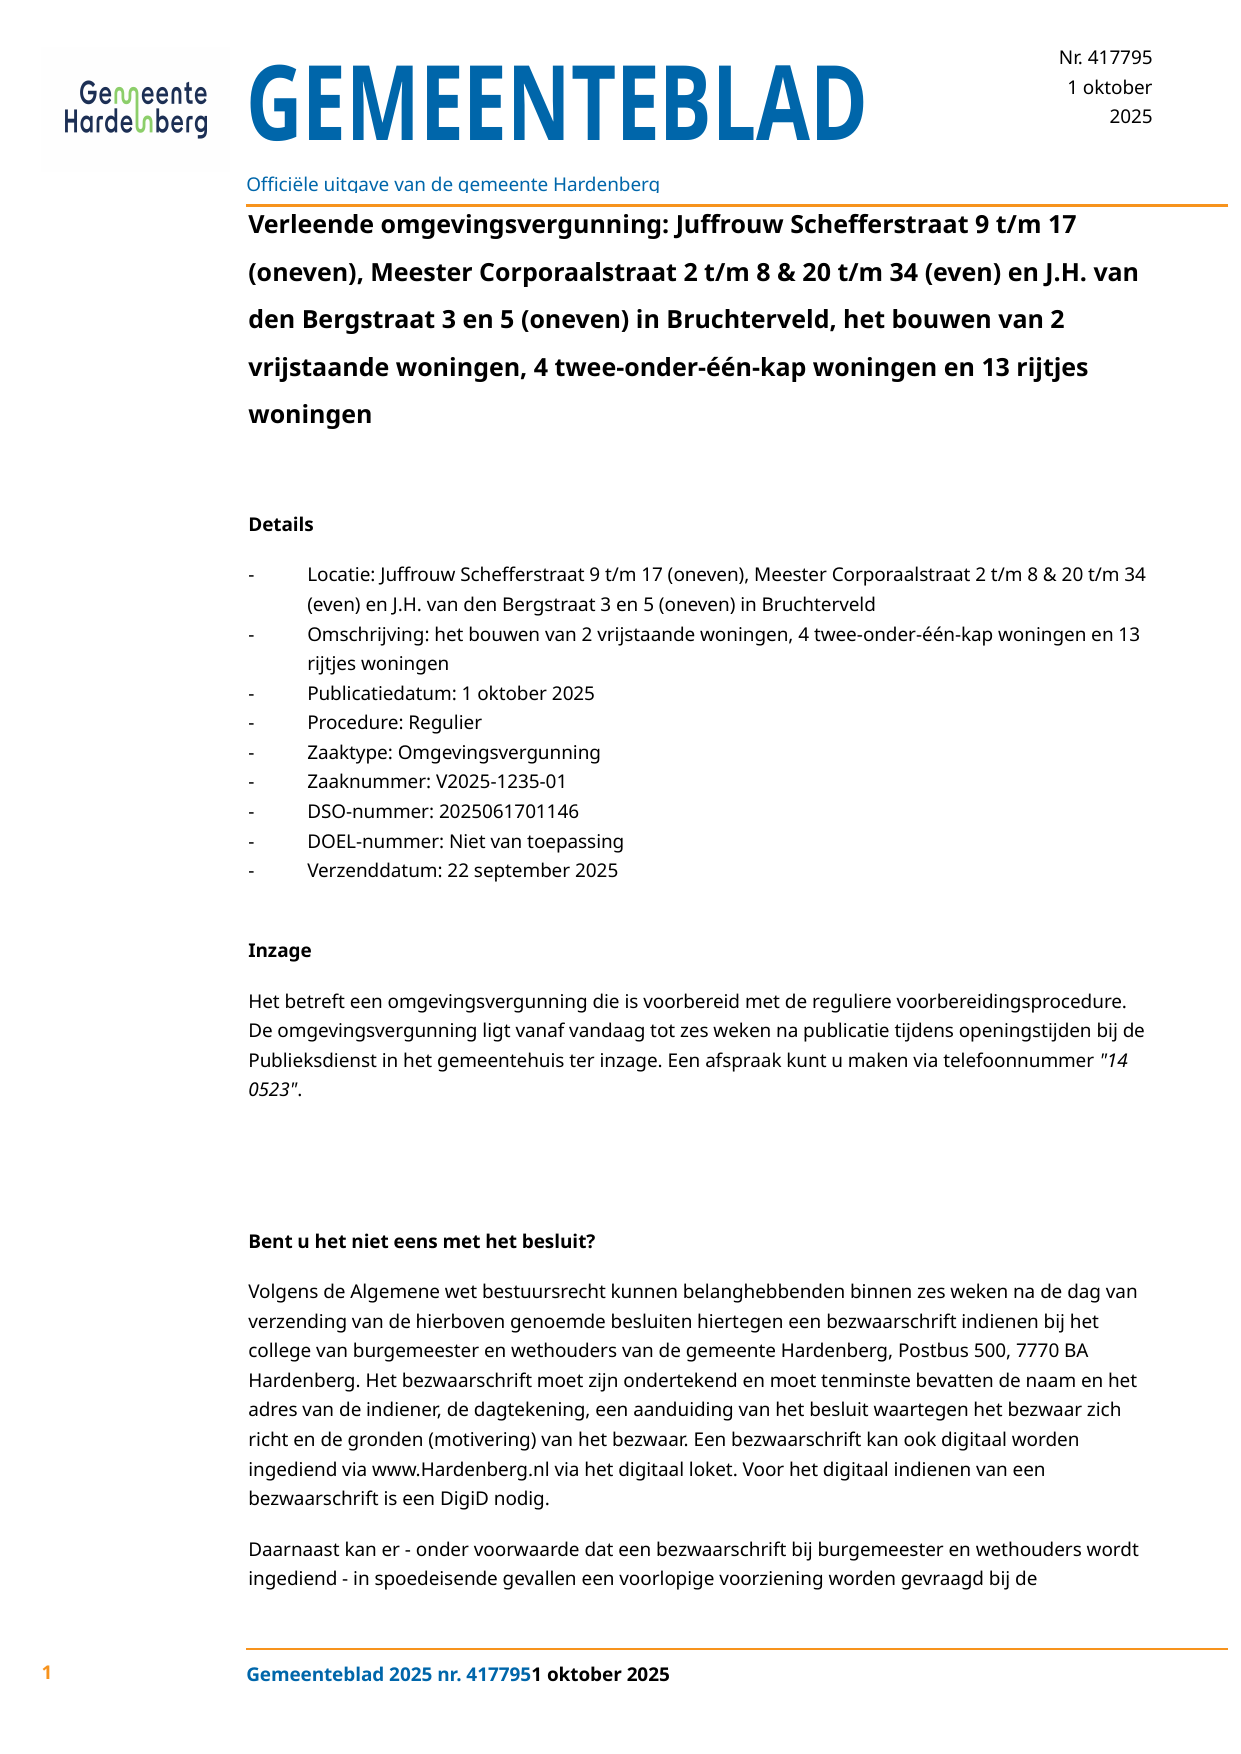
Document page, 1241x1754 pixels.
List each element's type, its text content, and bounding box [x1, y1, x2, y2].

list Verzenddatum: 22 september 2025 [248, 857, 1152, 883]
text Daarnaast kan er - onder voorwaarde dat een bezwaarschrift bij burgemeester en wethouders wordt ingediend - in spoedeisende gevallen een voorlopige voorziening worden gevraagd bij de [248, 1536, 1152, 1591]
list Publicatiedatum: 1 oktober 2025 [248, 680, 1152, 706]
list DSO-nummer: 2025061701146 [248, 798, 1152, 824]
text Inzage [248, 937, 1152, 963]
list Omschrijving: het bouwen van 2 vrijstaande woningen, 4 twee-onder-één-kap woningen en 13 rijtjes woningen [248, 621, 1152, 676]
list Locatie: Juffrouw Schefferstraat 9 t/m 17 (oneven), Meester Corporaalstraat 2 t/m 8 & 20 t/m 34 (even) en J.H. van den Bergstraat 3 en 5 (oneven) in Bruchterveld [248, 562, 1152, 617]
list Zaaktype: Omgevingsvergunning [248, 739, 1152, 765]
text Verleende omgevingsvergunning: Juffrouw Schefferstraat 9 t/m 17 (oneven), Meester Corporaalstraat 2 t/m 8 & 20 t/m 34 (even) en J.H. van den Bergstraat 3 en 5 (oneven) in Bruchterveld, het bouwen van 2 vrijstaande woningen, 4 twee-onder-één-kap woningen en 13 rijtjes woningen [248, 207, 1152, 431]
list DOEL-nummer: Niet van toepassing [248, 828, 1152, 853]
picture [41, 47, 231, 172]
text Details [248, 511, 1152, 537]
text Bent u het niet eens met het besluit? [248, 1228, 1152, 1253]
text Volgens de Algemene wet bestuursrecht kunnen belanghebbenden binnen zes weken na de dag van verzending van de hierboven genoemde besluiten hiertegen een bezwaarschrift indienen bij het college van burgemeester en wethouders van de gemeente Hardenberg, Postbus 500, 7770 BA Hardenberg. Het bezwaarschrift moet zijn ondertekend en moet tenminste bevatten de naam en het adres van de indiener, de dagtekening, een aanduiding van het besluit waartegen het bezwaar zich richt en de gronden (motivering) van het bezwaar. Een bezwaarschrift kan ook digitaal worden ingediend via www.Hardenberg.nl via het digitaal loket. Voor het digitaal indienen van een bezwaarschrift is een DigiD nodig. [248, 1278, 1152, 1511]
list Zaaknummer: V2025-1235-01 [248, 769, 1152, 794]
text Het betreft een omgevingsvergunning die is voorbereid met de reguliere voorbereidingsprocedure. De omgevingsvergunning ligt vanaf vandaag tot zes weken na publicatie tijdens openingstijden bij de Publieksdienst in het gemeentehuis ter inzage. Een afspraak kunt u maken via telefoonnummer "14 0523". [248, 988, 1152, 1102]
list Procedure: Regulier [248, 709, 1152, 735]
